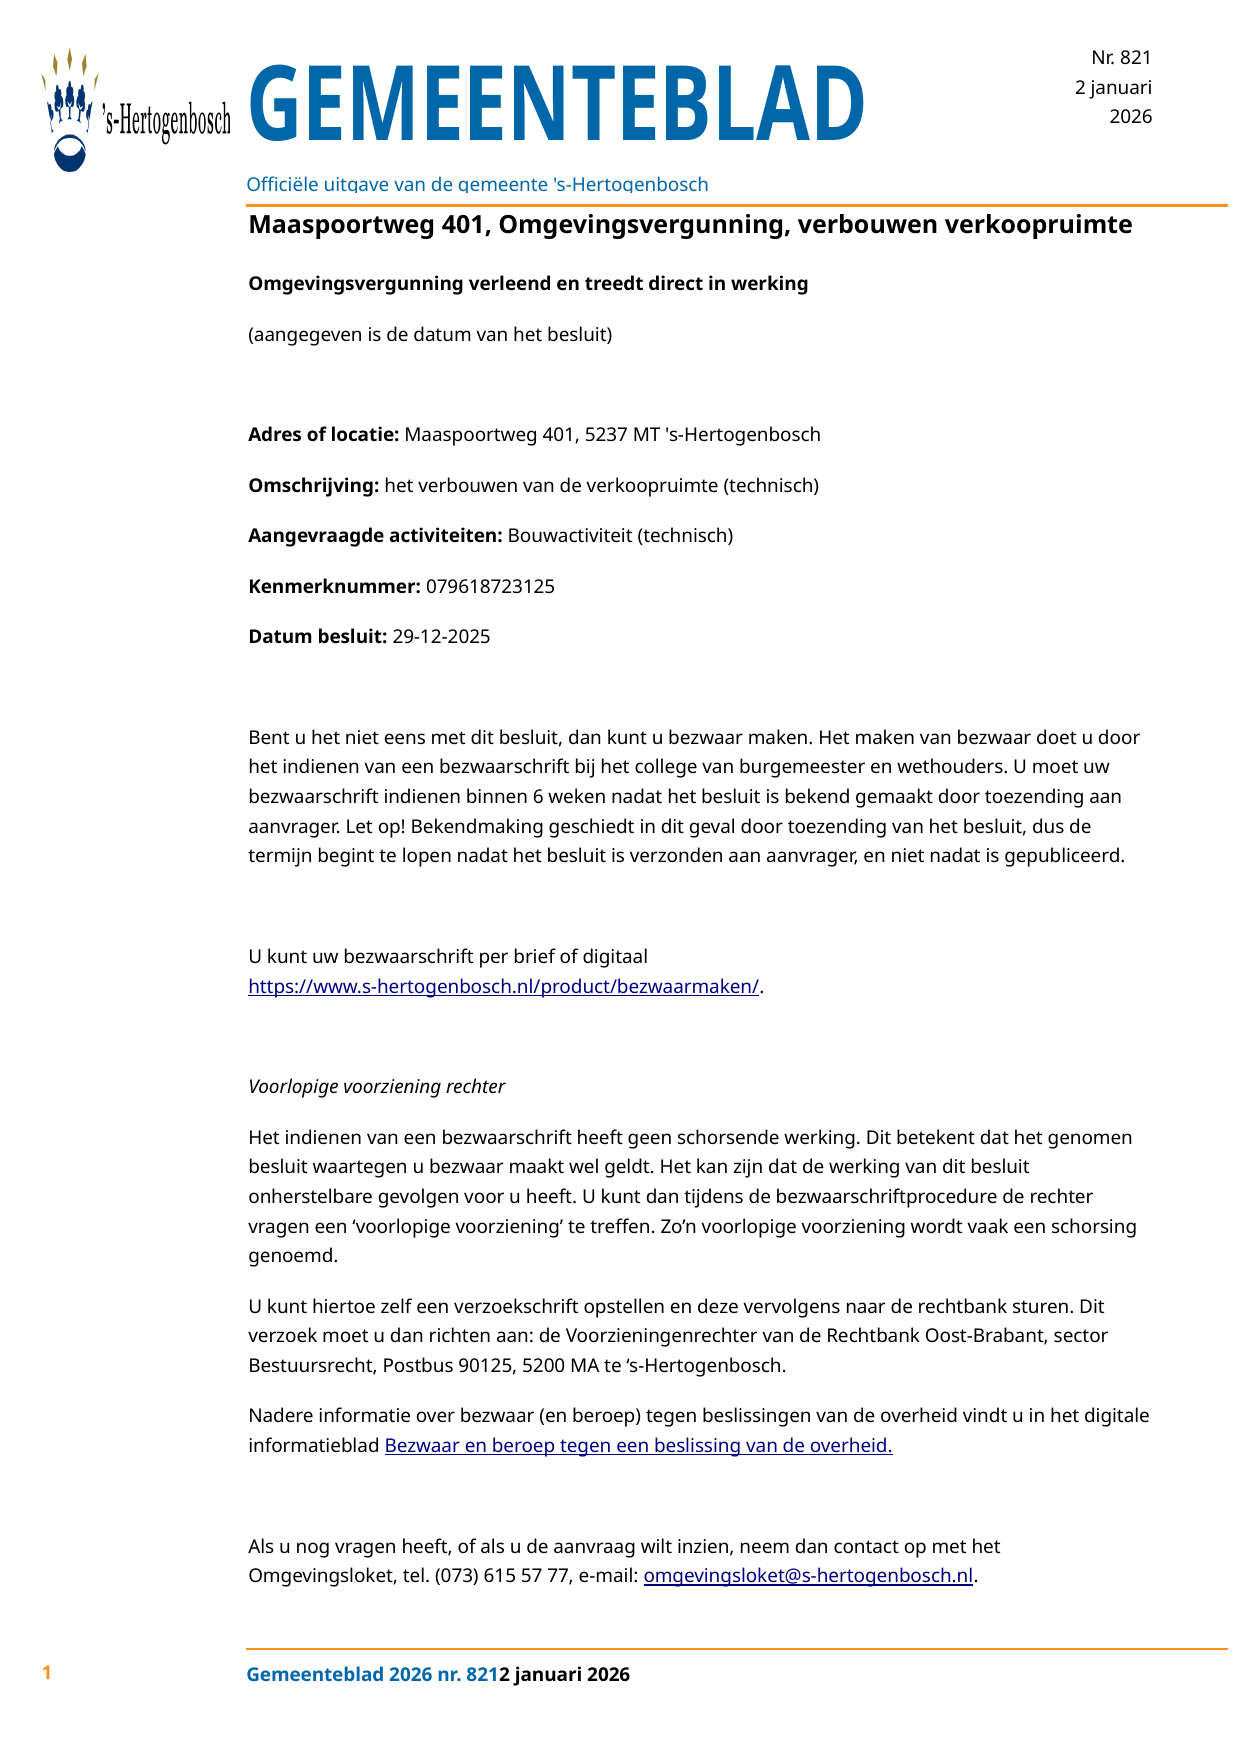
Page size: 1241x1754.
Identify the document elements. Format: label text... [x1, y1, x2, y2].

text Adres of locatie: Maaspoortweg 401, 5237 MT 's-Hertogenbosch [248, 422, 1152, 447]
text Het indienen van een bezwaarschrift heeft geen schorsende werking. Dit betekent dat het genomen besluit waartegen u bezwaar maakt wel geldt. Het kan zijn dat de werking van dit besluit onherstelbare gevolgen voor u heeft. U kunt dan tijdens de bezwaarschriftprocedure de rechter vragen een ‘voorlopige voorziening’ te treffen. Zo’n voorlopige voorziening wordt vaak een schorsing genoemd. [248, 1124, 1152, 1268]
text Kenmerknummer: 079618723125 [248, 573, 1152, 598]
text Bent u het niet eens met dit besluit, dan kunt u bezwaar maken. Het maken van bezwaar doet u door het indienen van een bezwaarschrift bij het college van burgemeester en wethouders. U moet uw bezwaarschrift indienen binnen 6 weken nadat het besluit is bekend gemaakt door toezending aan aanvrager. Let op! Bekendmaking geschiedt in dit geval door toezending van het besluit, dus de termijn begint te lopen nadat het besluit is verzonden aan aanvrager, en niet nadat is gepubliceerd. [248, 724, 1152, 868]
text Nadere informatie over bezwaar (en beroep) tegen beslissingen van de overheid vindt u in het digitale informatieblad Bezwaar en beroep tegen een beslissing van de overheid. [248, 1402, 1152, 1458]
text Maaspoortweg 401, Omgevingsvergunning, verbouwen verkoopruimte [248, 207, 1152, 241]
text (aangegeven is de datum van het besluit) [248, 321, 1152, 346]
text Omgevingsvergunning verleend en treedt direct in werking [248, 270, 1152, 296]
text U kunt hiertoe zelf een verzoekschrift opstellen en deze vervolgens naar de rechtbank sturen. Dit verzoek moet u dan richten aan: de Voorzieningenrechter van de Rechtbank Oost-Brabant, sector Bestuursrecht, Postbus 90125, 5200 MA te ‘s-Hertogenbosch. [248, 1293, 1152, 1378]
text Aangevraagde activiteiten: Bouwactiviteit (technisch) [248, 522, 1152, 548]
picture [41, 47, 231, 172]
text Als u nog vragen heeft, of als u de aanvraag wilt inzien, neem dan contact op met het Omgevingsloket, tel. (073) 615 57 77, e-mail: omgevingsloket@s-hertogenbosch.nl. [248, 1533, 1152, 1588]
text U kunt uw bezwaarschrift per brief of digitaal https://www.s-hertogenbosch.nl/product/bezwaarmaken/. [248, 943, 1152, 998]
text Voorlopige voorziening rechter [248, 1074, 1152, 1099]
text Datum besluit: 29-12-2025 [248, 623, 1152, 649]
text Omschrijving: het verbouwen van de verkoopruimte (technisch) [248, 472, 1152, 498]
